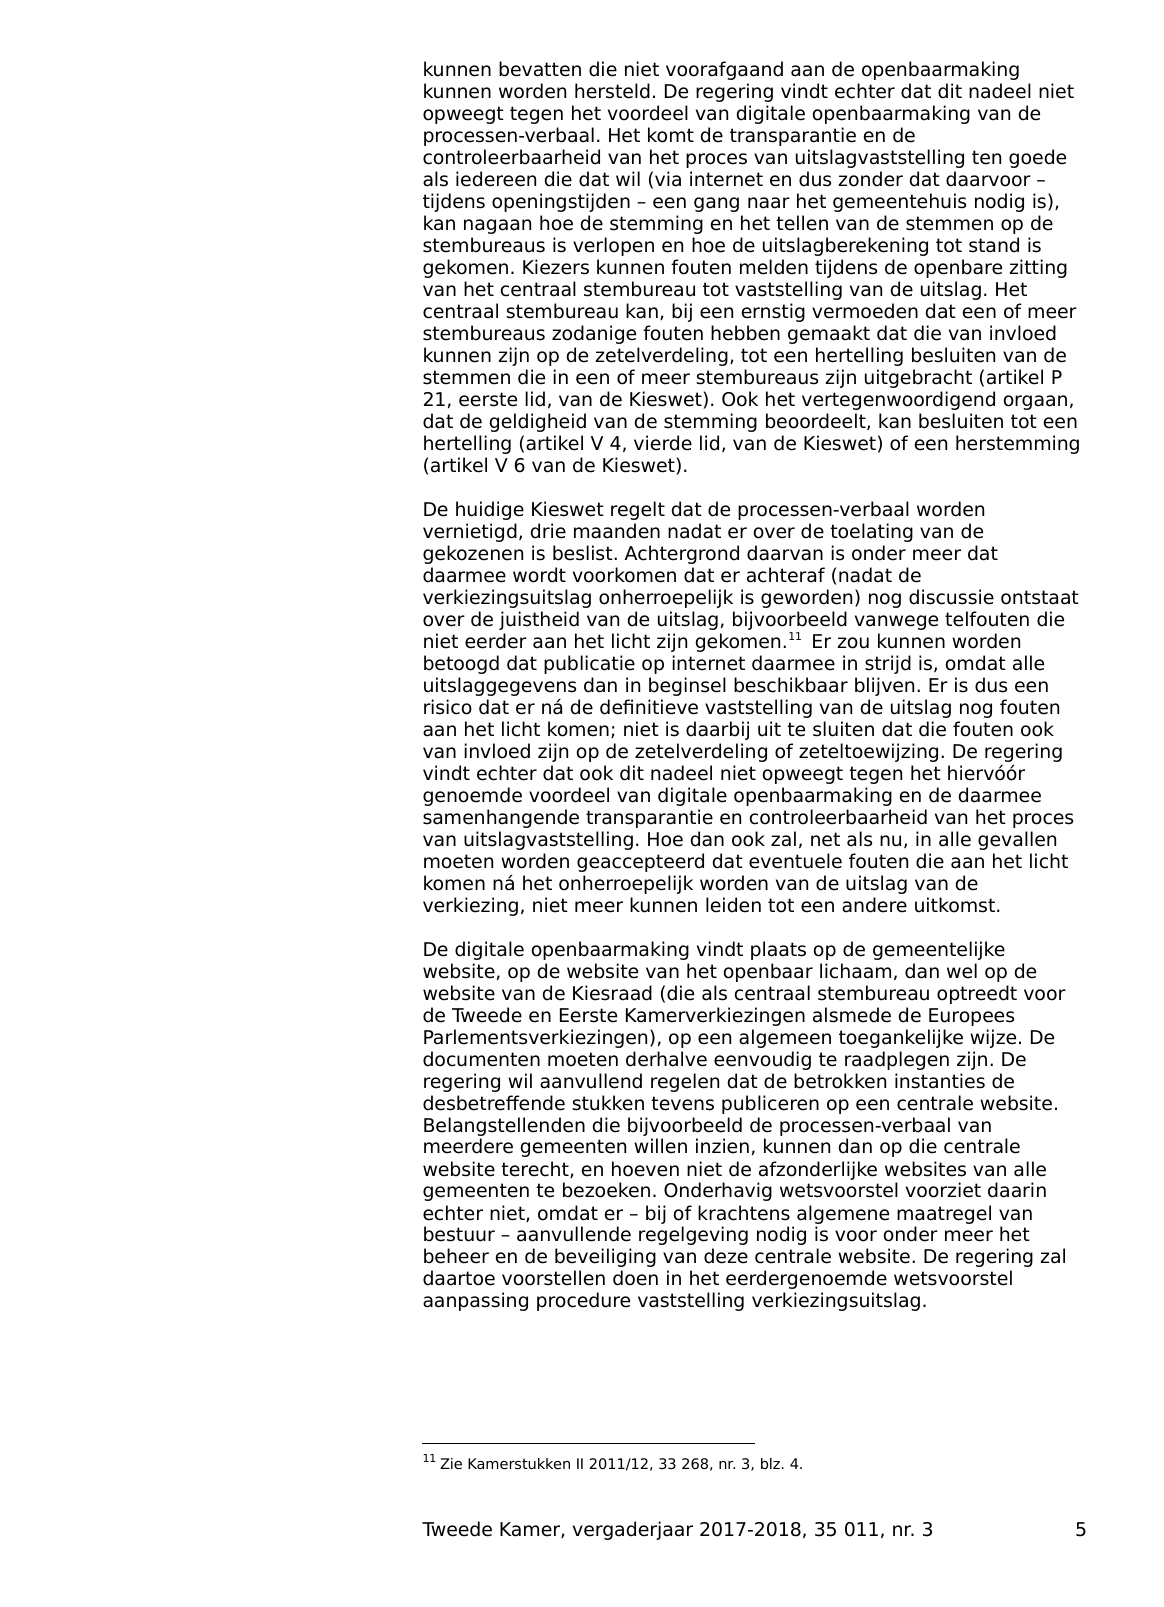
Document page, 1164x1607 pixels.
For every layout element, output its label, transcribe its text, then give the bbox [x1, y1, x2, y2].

text kunnen bevatten die niet voorafgaand aan de openbaarmaking kunnen worden hersteld. De regering vindt echter dat dit nadeel niet opweegt tegen het voordeel van digitale openbaarmaking van de processen-verbaal. Het komt de transparantie en de controleerbaarheid van het proces van uitslagvaststelling ten goede als iedereen die dat wil (via internet en dus zonder dat daarvoor – tijdens openingstijden – een gang naar het gemeentehuis nodig is), kan nagaan hoe de stemming en het tellen van de stemmen op de stembureaus is verlopen en hoe de uitslagberekening tot stand is gekomen. Kiezers kunnen fouten melden tijdens de openbare zitting van het centraal stembureau tot vaststelling van de uitslag. Het centraal stembureau kan, bij een ernstig vermoeden dat een of meer stembureaus zodanige fouten hebben gemaakt dat die van invloed kunnen zijn op de zetelverdeling, tot een hertelling besluiten van de stemmen die in een of meer stembureaus zijn uitgebracht (artikel P 21, eerste lid, van de Kieswet). Ook het vertegenwoordigend orgaan, dat de geldigheid van de stemming beoordeelt, kan besluiten tot een hertelling (artikel V 4, vierde lid, van de Kieswet) of een herstemming (artikel V 6 van de Kieswet). [422, 59, 1087, 477]
text Zie Kamerstukken II 2011/12, 33 268, nr. 3, blz. 4. [422, 1452, 1087, 1474]
text De huidige Kieswet regelt dat de processen-verbaal worden vernietigd, drie maanden nadat er over de toelating van de gekozenen is beslist. Achtergrond daarvan is onder meer dat daarmee wordt voorkomen dat er achteraf (nadat de verkiezingsuitslag onherroepelijk is geworden) nog discussie ontstaat over de juistheid van de uitslag, bijvoorbeeld vanwege telfouten die niet eerder aan het licht zijn gekomen. Er zou kunnen worden betoogd dat publicatie op internet daarmee in strijd is, omdat alle uitslaggegevens dan in beginsel beschikbaar blijven. Er is dus een risico dat er ná de definitieve vaststelling van de uitslag nog fouten aan het licht komen; niet is daarbij uit te sluiten dat die fouten ook van invloed zijn op de zetelverdeling of zeteltoewijzing. De regering vindt echter dat ook dit nadeel niet opweegt tegen het hiervóór genoemde voordeel van digitale openbaarmaking en de daarmee samenhangende transparantie en controleerbaarheid van het proces van uitslagvaststelling. Hoe dan ook zal, net als nu, in alle gevallen moeten worden geaccepteerd dat eventuele fouten die aan het licht komen ná het onherroepelijk worden van de uitslag van de verkiezing, niet meer kunnen leiden tot een andere uitkomst. [422, 499, 1087, 916]
text De digitale openbaarmaking vindt plaats op de gemeentelijke website, op de website van het openbaar lichaam, dan wel op de website van de Kiesraad (die als centraal stembureau optreedt voor de Tweede en Eerste Kamerverkiezingen alsmede de Europees Parlementsverkiezingen), op een algemeen toegankelijke wijze. De documenten moeten derhalve eenvoudig te raadplegen zijn. De regering wil aanvullend regelen dat de betrokken instanties de desbetreffende stukken tevens publiceren op een centrale website. Belangstellenden die bijvoorbeeld de processen-verbaal van meerdere gemeenten willen inzien, kunnen dan op die centrale website terecht, en hoeven niet de afzonderlijke websites van alle gemeenten te bezoeken. Onderhavig wetsvoorstel voorziet daarin echter niet, omdat er – bij of krachtens algemene maatregel van bestuur – aanvullende regelgeving nodig is voor onder meer het beheer en de beveiliging van deze centrale website. De regering zal daartoe voorstellen doen in het eerdergenoemde wetsvoorstel aanpassing procedure vaststelling verkiezingsuitslag. [422, 939, 1087, 1312]
